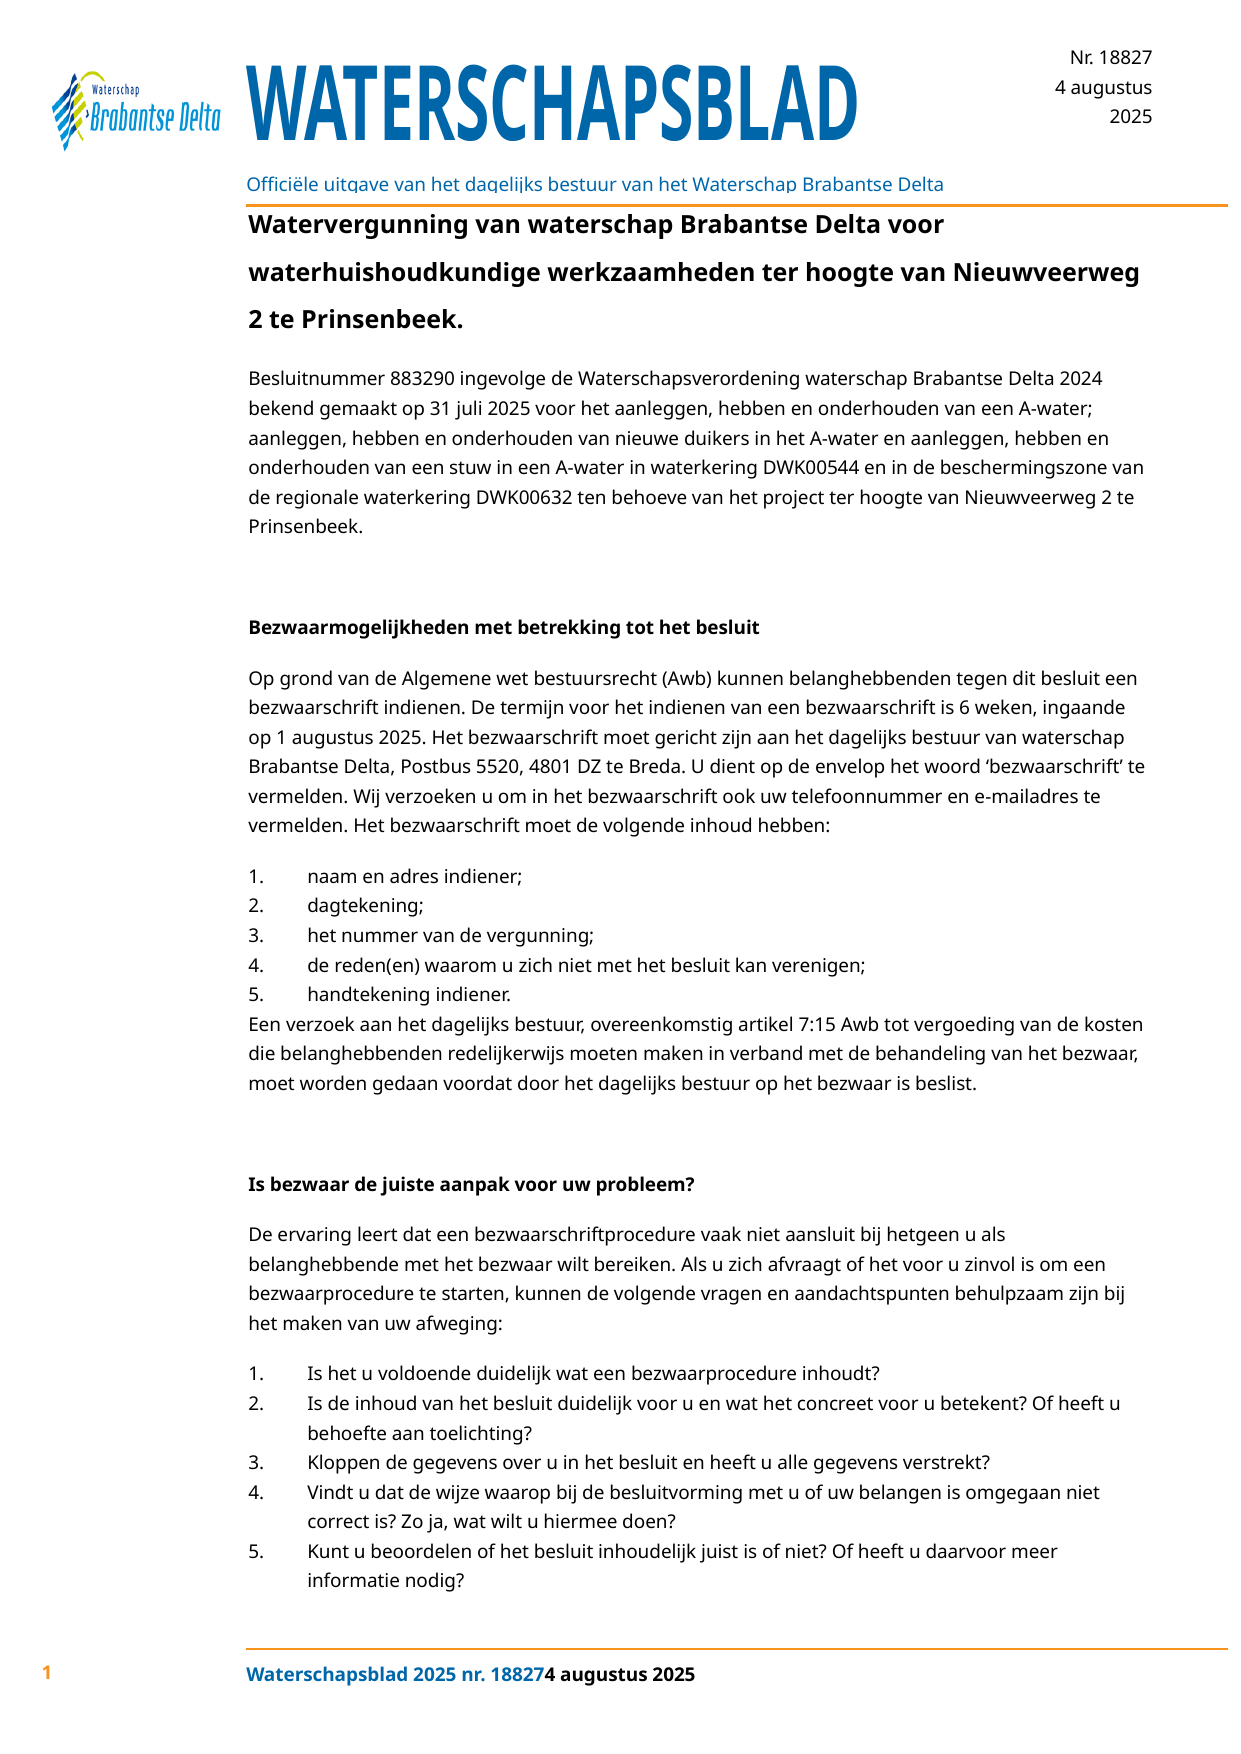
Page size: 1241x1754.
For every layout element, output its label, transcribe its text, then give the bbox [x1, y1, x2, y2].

list naam en adres indiener; [248, 863, 1152, 889]
text Op grond van de Algemene wet bestuursrecht (Awb) kunnen belanghebbenden tegen dit besluit een bezwaarschrift indienen. De termijn voor het indienen van een bezwaarschrift is 6 weken, ingaande op 1 augustus 2025. Het bezwaarschrift moet gericht zijn aan het dagelijks bestuur van waterschap Brabantse Delta, Postbus 5520, 4801 DZ te Breda. U dient op de envelop het woord ‘bezwaarschrift’ te vermelden. Wij verzoeken u om in het bezwaarschrift ook uw telefoonnummer en e‑mailadres te vermelden. Het bezwaarschrift moet de volgende inhoud hebben: [248, 665, 1152, 838]
text Bezwaarmogelijkheden met betrekking tot het besluit [248, 614, 1152, 640]
picture [41, 47, 231, 172]
text Is bezwaar de juiste aanpak voor uw probleem? [248, 1171, 1152, 1197]
text Besluitnummer 883290 ingevolge de Waterschapsverordening waterschap Brabantse Delta 2024 bekend gemaakt op 31 juli 2025 voor het aanleggen, hebben en onderhouden van een A-water; aanleggen, hebben en onderhouden van nieuwe duikers in het A-water en aanleggen, hebben en onderhouden van een stuw in een A-water in waterkering DWK00544 en in de beschermingszone van de regionale waterkering DWK00632 ten behoeve van het project ter hoogte van Nieuwveerweg 2 te Prinsenbeek. [248, 366, 1152, 539]
text De ervaring leert dat een bezwaarschriftprocedure vaak niet aansluit bij hetgeen u als belanghebbende met het bezwaar wilt bereiken. Als u zich afvraagt of het voor u zinvol is om een bezwaarprocedure te starten, kunnen de volgende vragen en aandachtspunten behulpzaam zijn bij het maken van uw afweging: [248, 1221, 1152, 1336]
list handtekening indiener. [248, 981, 1152, 1007]
list het nummer van de vergunning; [248, 922, 1152, 948]
list Kloppen de gegevens over u in het besluit en heeft u alle gegevens verstrekt? [248, 1449, 1152, 1475]
list Is het u voldoende duidelijk wat een bezwaarprocedure inhoudt? [248, 1361, 1152, 1386]
text Een verzoek aan het dagelijks bestuur, overeenkomstig artikel 7:15 Awb tot vergoeding van de kosten die belanghebbenden redelijkerwijs moeten maken in verband met de behandeling van het bezwaar, moet worden gedaan voordat door het dagelijks bestuur op het bezwaar is beslist. [248, 1011, 1152, 1096]
list Kunt u beoordelen of het besluit inhoudelijk juist is of niet? Of heeft u daarvoor meer informatie nodig? [248, 1538, 1152, 1593]
list Is de inhoud van het besluit duidelijk voor u en wat het concreet voor u betekent? Of heeft u behoefte aan toelichting? [248, 1390, 1152, 1445]
text Watervergunning van waterschap Brabantse Delta voor waterhuishoudkundige werkzaamheden ter hoogte van Nieuwveerweg 2 te Prinsenbeek. [248, 207, 1152, 336]
list de reden(en) waarom u zich niet met het besluit kan verenigen; [248, 952, 1152, 977]
list Vindt u dat de wijze waarop bij de besluitvorming met u of uw belangen is omgegaan niet correct is? Zo ja, wat wilt u hiermee doen? [248, 1479, 1152, 1534]
list dagtekening; [248, 893, 1152, 918]
